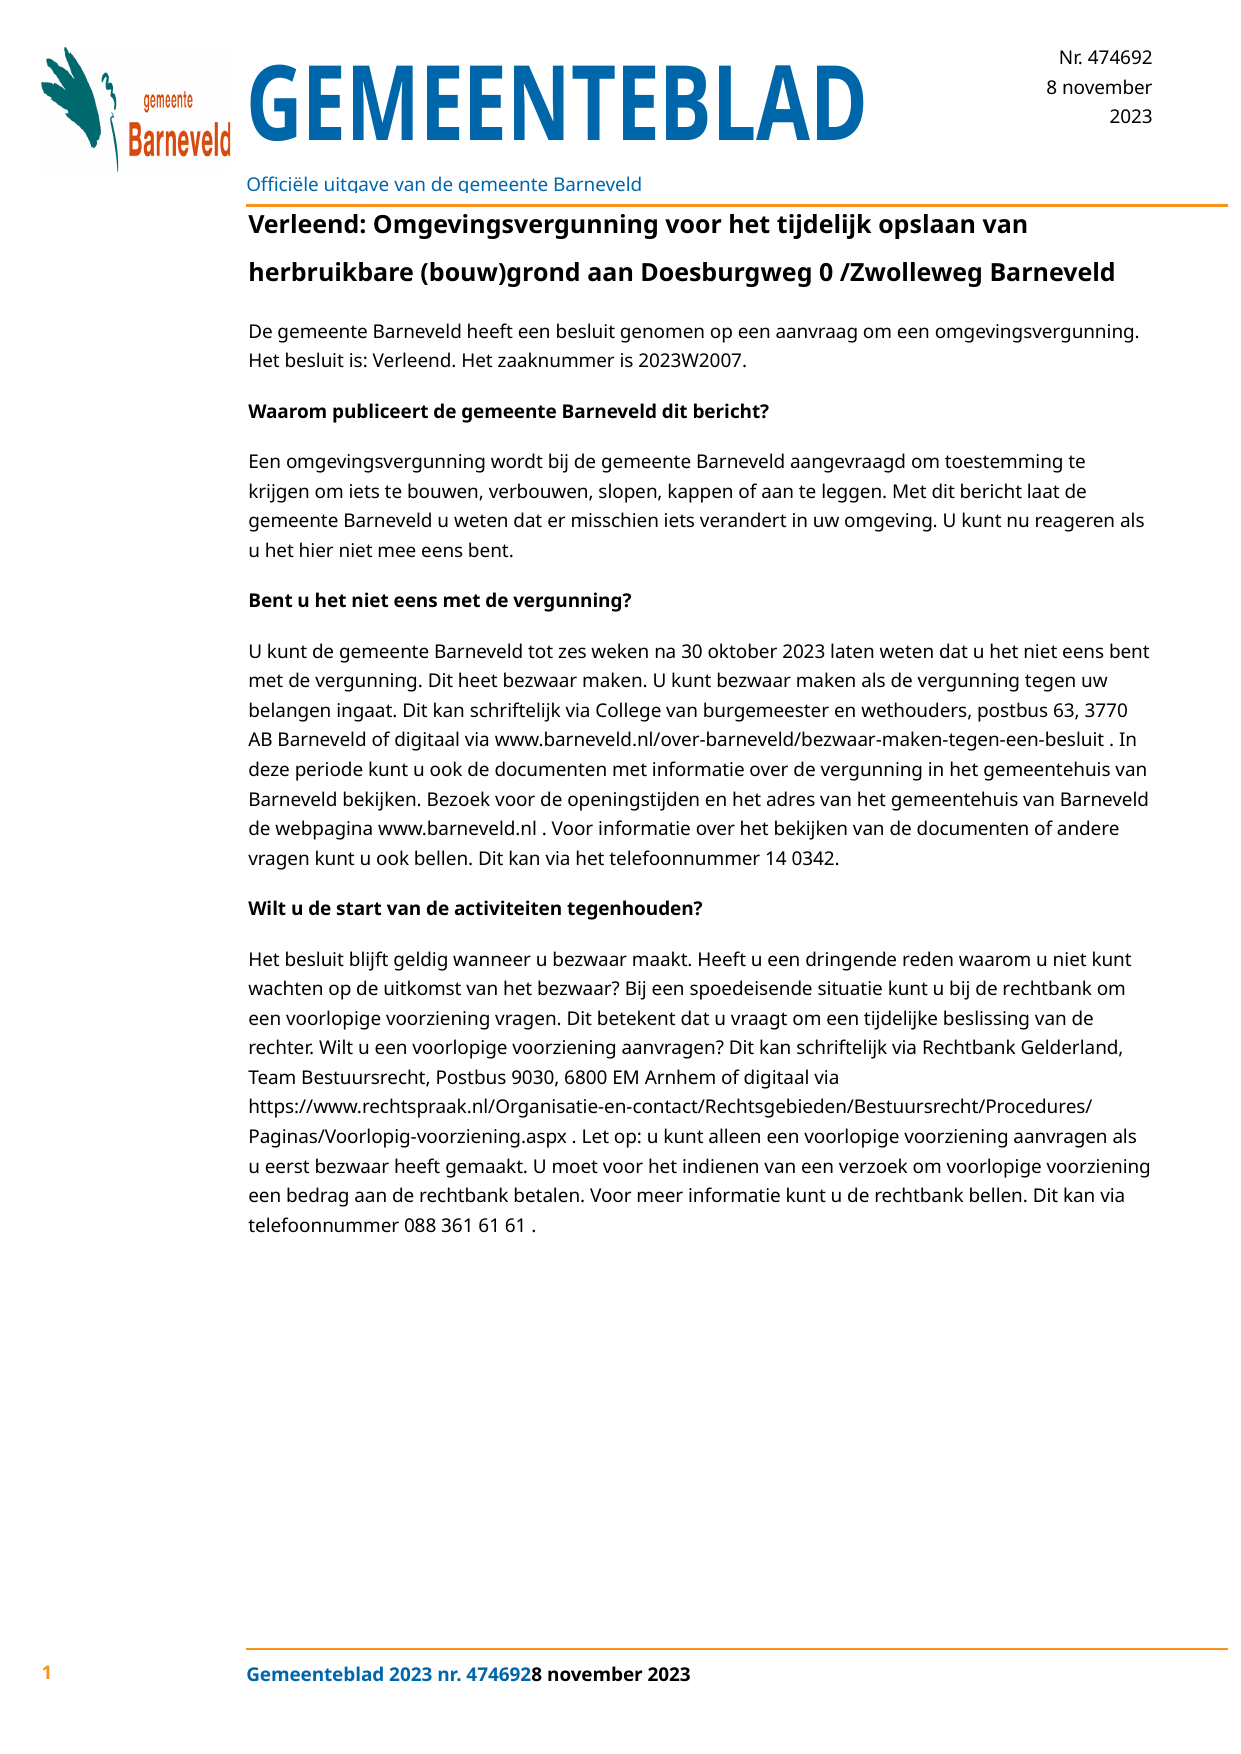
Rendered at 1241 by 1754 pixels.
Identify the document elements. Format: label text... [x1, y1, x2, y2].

text U kunt de gemeente Barneveld tot zes weken na 30 oktober 2023 laten weten dat u het niet eens bent met de vergunning. Dit heet bezwaar maken. U kunt bezwaar maken als de vergunning tegen uw belangen ingaat. Dit kan schriftelijk via College van burgemeester en wethouders, postbus 63, 3770 AB Barneveld of digitaal via www.barneveld.nl/over-barneveld/bezwaar-maken-tegen-een-besluit . In deze periode kunt u ook de documenten met informatie over de vergunning in het gemeentehuis van Barneveld bekijken. Bezoek voor de openingstijden en het adres van het gemeentehuis van Barneveld de webpagina www.barneveld.nl . Voor informatie over het bekijken van de documenten of andere vragen kunt u ook bellen. Dit kan via het telefoonnummer 14 0342. [248, 638, 1152, 871]
picture [41, 47, 231, 172]
text Het besluit blijft geldig wanneer u bezwaar maakt. Heeft u een dringende reden waarom u niet kunt wachten op de uitkomst van het bezwaar? Bij een spoedeisende situatie kunt u bij de rechtbank om een voorlopige voorziening vragen. Dit betekent dat u vraagt om een tijdelijke beslissing van de rechter. Wilt u een voorlopige voorziening aanvragen? Dit kan schriftelijk via Rechtbank Gelderland, Team Bestuursrecht, Postbus 9030, 6800 EM Arnhem of digitaal via https://www.rechtspraak.nl/Organisatie-en-contact/Rechtsgebieden/Bestuursrecht/Procedures/Paginas/Voorlopig-voorziening.aspx . Let op: u kunt alleen een voorlopige voorziening aanvragen als u eerst bezwaar heeft gemaakt. U moet voor het indienen van een verzoek om voorlopige voorziening een bedrag aan de rechtbank betalen. Voor meer informatie kunt u de rechtbank bellen. Dit kan via telefoonnummer 088 361 61 61 . [248, 946, 1152, 1238]
text Waarom publiceert de gemeente Barneveld dit bericht? [248, 398, 1152, 424]
text Bent u het niet eens met de vergunning? [248, 587, 1152, 613]
text Een omgevingsvergunning wordt bij de gemeente Barneveld aangevraagd om toestemming te krijgen om iets te bouwen, verbouwen, slopen, kappen of aan te leggen. Met dit bericht laat de gemeente Barneveld u weten dat er misschien iets verandert in uw omgeving. U kunt nu reageren als u het hier niet mee eens bent. [248, 448, 1152, 563]
text De gemeente Barneveld heeft een besluit genomen op een aanvraag om een omgevingsvergunning. Het besluit is: Verleend. Het zaaknummer is 2023W2007. [248, 318, 1152, 373]
text Wilt u de start van de activiteiten tegenhouden? [248, 895, 1152, 921]
text Verleend: Omgevingsvergunning voor het tijdelijk opslaan van herbruikbare (bouw)grond aan Doesburgweg 0 /Zwolleweg Barneveld [248, 207, 1152, 288]
